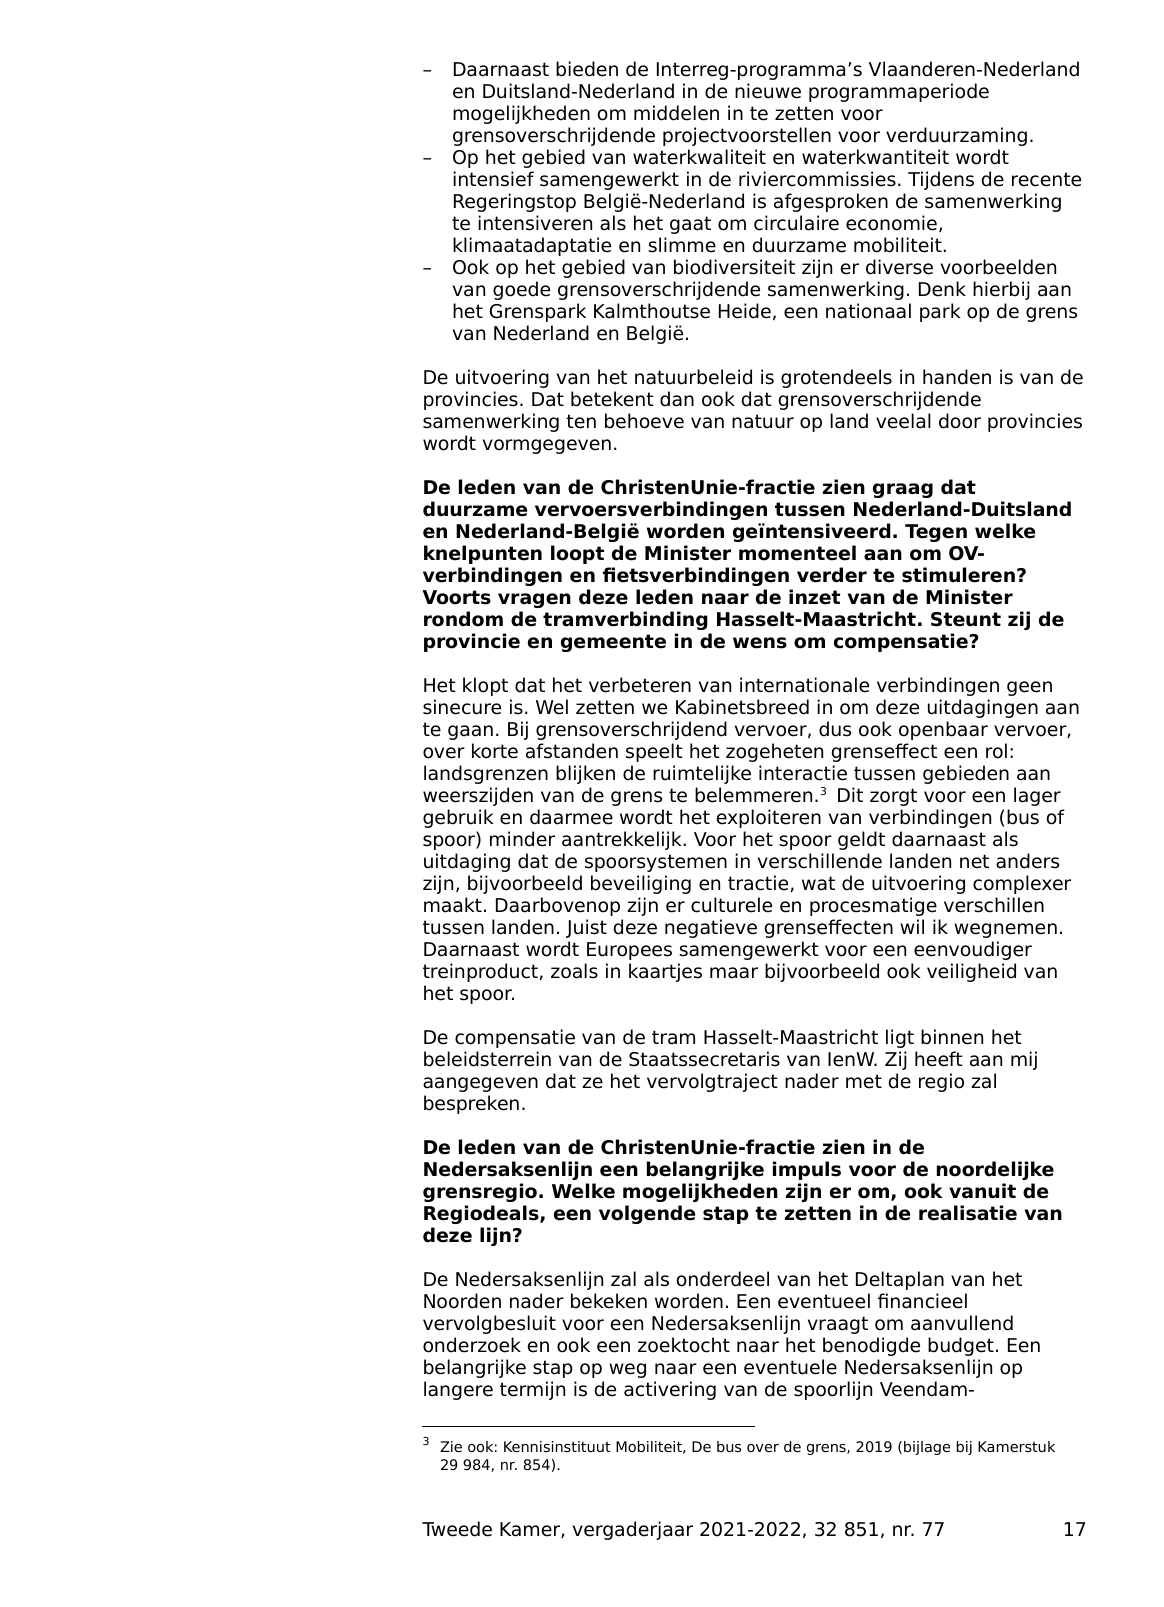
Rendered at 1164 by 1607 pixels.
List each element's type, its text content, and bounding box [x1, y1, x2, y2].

text De leden van de ChristenUnie-fractie zien graag dat duurzame vervoersverbindingen tussen Nederland-Duitsland en Nederland-België worden geïntensiveerd. Tegen welke knelpunten loopt de Minister momenteel aan om OV-verbindingen en fietsverbindingen verder te stimuleren? Voorts vragen deze leden naar de inzet van de Minister rondom de tramverbinding Hasselt-Maastricht. Steunt zij de provincie en gemeente in de wens om compensatie? [422, 477, 1087, 653]
text Zie ook: Kennisinstituut Mobiliteit, De bus over de grens, 2019 (bijlage bij Kamerstuk 29 984, nr. 854). [422, 1435, 1087, 1474]
text De uitvoering van het natuurbeleid is grotendeels in handen is van de provincies. Dat betekent dan ook dat grensoverschrijdende samenwerking ten behoeve van natuur op land veelal door provincies wordt vormgegeven. [422, 367, 1087, 455]
text De leden van de ChristenUnie-fractie zien in de Nedersaksenlijn een belangrijke impuls voor de noordelijke grensregio. Welke mogelijkheden zijn er om, ook vanuit de Regiodeals, een volgende stap te zetten in de realisatie van deze lijn? [422, 1137, 1087, 1247]
text De compensatie van de tram Hasselt-Maastricht ligt binnen het beleidsterrein van de Staatssecretaris van IenW. Zij heeft aan mij aangegeven dat ze het vervolgtraject nader met de regio zal bespreken. [422, 1027, 1087, 1115]
text Het klopt dat het verbeteren van internationale verbindingen geen sinecure is. Wel zetten we Kabinetsbreed in om deze uitdagingen aan te gaan. Bij grensoverschrijdend vervoer, dus ook openbaar vervoer, over korte afstanden speelt het zogeheten grenseffect een rol: landsgrenzen blijken de ruimtelijke interactie tussen gebieden aan weerszijden van de grens te belemmeren. Dit zorgt voor een lager gebruik en daarmee wordt het exploiteren van verbindingen (bus of spoor) minder aantrekkelijk. Voor het spoor geldt daarnaast als uitdaging dat de spoorsystemen in verschillende landen net anders zijn, bijvoorbeeld beveiliging en tractie, wat de uitvoering complexer maakt. Daarbovenop zijn er culturele en procesmatige verschillen tussen landen. Juist deze negatieve grenseffecten wil ik wegnemen. Daarnaast wordt Europees samengewerkt voor een eenvoudiger treinproduct, zoals in kaartjes maar bijvoorbeeld ook veiligheid van het spoor. [422, 675, 1087, 1005]
text – Ook op het gebied van biodiversiteit zijn er diverse voorbeelden van goede grensoverschrijdende samenwerking. Denk hierbij aan het Grenspark Kalmthoutse Heide, een nationaal park op de grens van Nederland en België. [422, 257, 1087, 345]
text – Op het gebied van waterkwaliteit en waterkwantiteit wordt intensief samengewerkt in de riviercommissies. Tijdens de recente Regeringstop België-Nederland is afgesproken de samenwerking te intensiveren als het gaat om circulaire economie, klimaatadaptatie en slimme en duurzame mobiliteit. [422, 147, 1087, 257]
text De Nedersaksenlijn zal als onderdeel van het Deltaplan van het Noorden nader bekeken worden. Een eventueel financieel vervolgbesluit voor een Nedersaksenlijn vraagt om aanvullend onderzoek en ook een zoektocht naar het benodigde budget. Een belangrijke stap op weg naar een eventuele Nedersaksenlijn op langere termijn is de activering van de spoorlijn Veendam- [422, 1269, 1087, 1401]
text – Daarnaast bieden de Interreg-programma’s Vlaanderen-Nederland en Duitsland-Nederland in de nieuwe programmaperiode mogelijkheden om middelen in te zetten voor grensoverschrijdende projectvoorstellen voor verduurzaming. [422, 59, 1087, 147]
